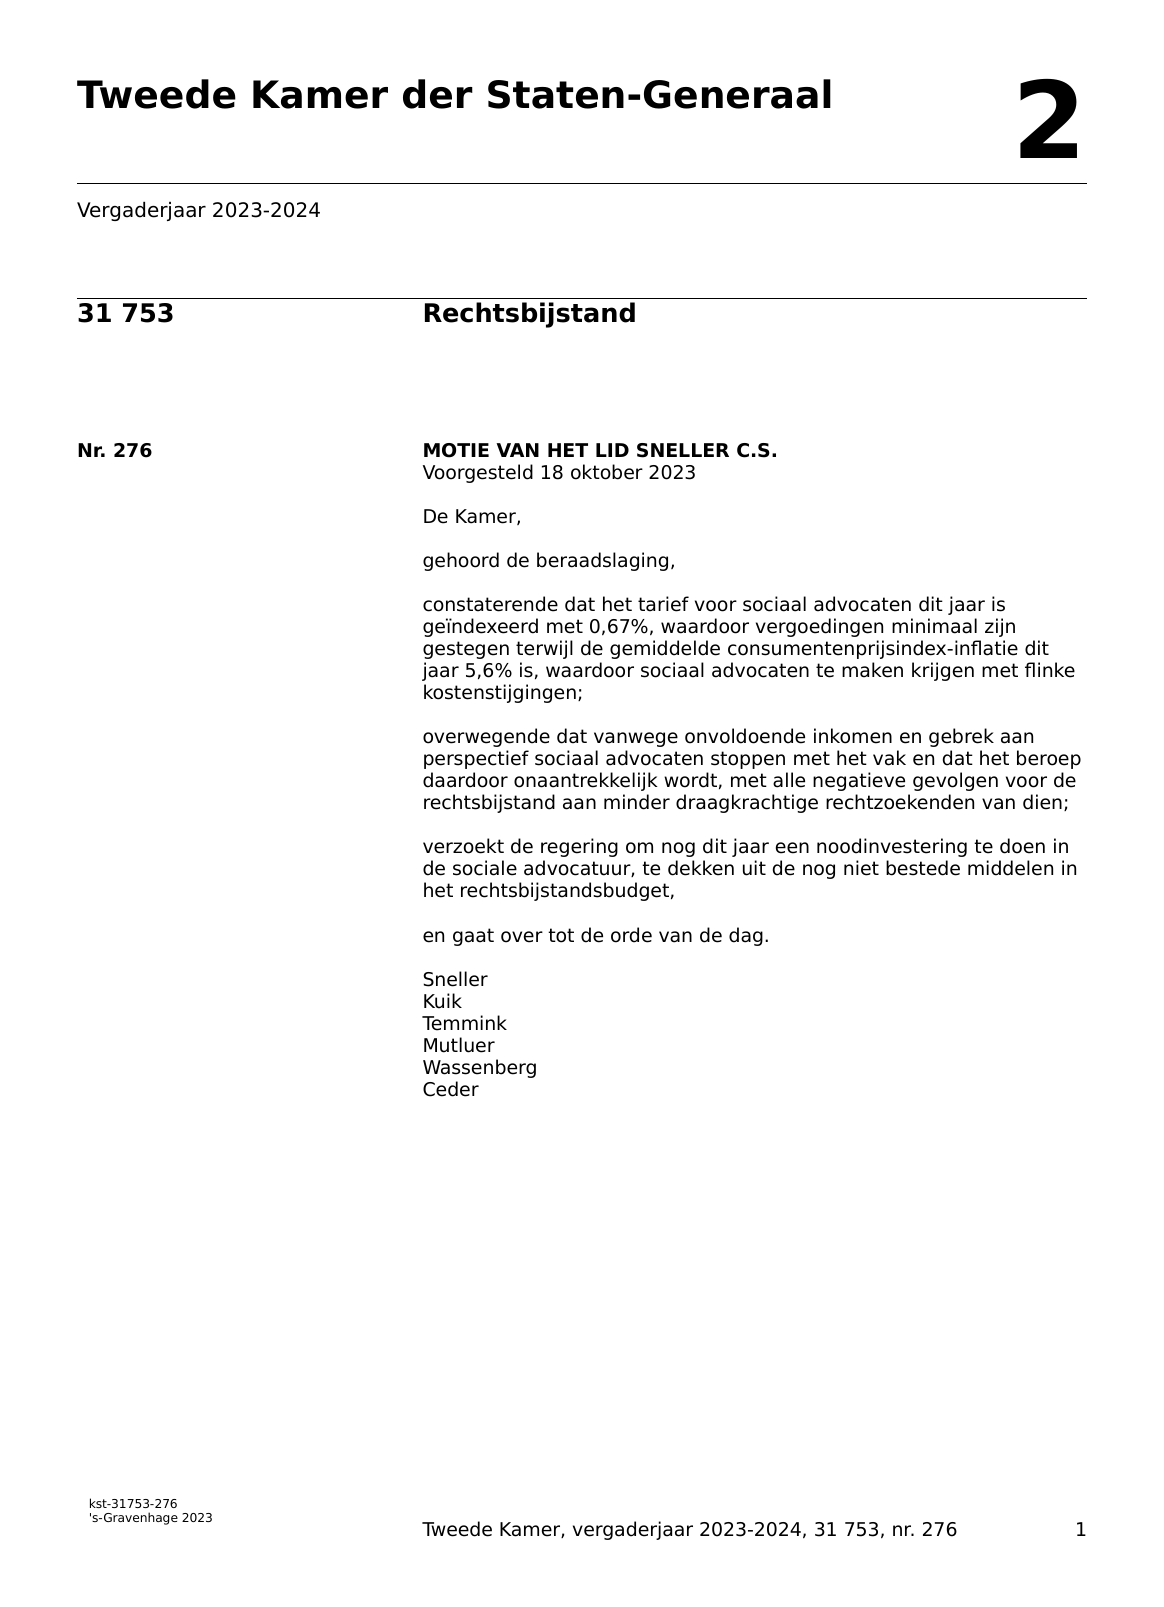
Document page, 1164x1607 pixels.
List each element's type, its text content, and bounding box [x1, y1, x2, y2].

text Wassenberg [422, 1057, 1087, 1078]
text Kuik [422, 991, 1087, 1013]
text De Kamer, [422, 506, 1087, 528]
text verzoekt de regering om nog dit jaar een noodinvestering te doen in de sociale advocatuur, te dekken uit de nog niet bestede middelen in het rechtsbijstandsbudget, [422, 836, 1087, 902]
table_header 2 [886, 59, 1087, 183]
text Ceder [422, 1078, 1087, 1101]
text Sneller [422, 969, 1087, 991]
text Mutluer [422, 1034, 1087, 1057]
text constaterende dat het tarief voor sociaal advocaten dit jaar is geïndexeerd met 0,67%, waardoor vergoedingen minimaal zijn gestegen terwijl de gemiddelde consumentenprijsindex-inflatie dit jaar 5,6% is, waardoor sociaal advocaten te maken krijgen met flinke kostenstijgingen; [422, 594, 1087, 704]
text 's-Gravenhage 2023 [88, 1511, 323, 1525]
text en gaat over tot de orde van de dag. [422, 924, 1087, 946]
text kst-31753-276 [88, 1497, 323, 1511]
text overwegende dat vanwege onvoldoende inkomen en gebrek aan perspectief sociaal advocaten stoppen met het vak en dat het beroep daardoor onaantrekkelijk wordt, met alle negatieve gevolgen voor de rechtsbijstand aan minder draagkrachtige rechtzoekenden van dien; [422, 726, 1087, 814]
subtitle Nr. 276 MOTIE VAN HET LID SNELLER C.S. [77, 440, 1087, 462]
text Temmink [422, 1013, 1087, 1034]
subtitle 31 753 Rechtsbijstand [77, 299, 1087, 329]
text gehoord de beraadslaging, [422, 550, 1087, 572]
table_cell Vergaderjaar 2023-2024 [77, 184, 1087, 298]
text Voorgesteld 18 oktober 2023 [422, 462, 1087, 484]
table_header Tweede Kamer der Staten-Generaal [77, 59, 886, 183]
